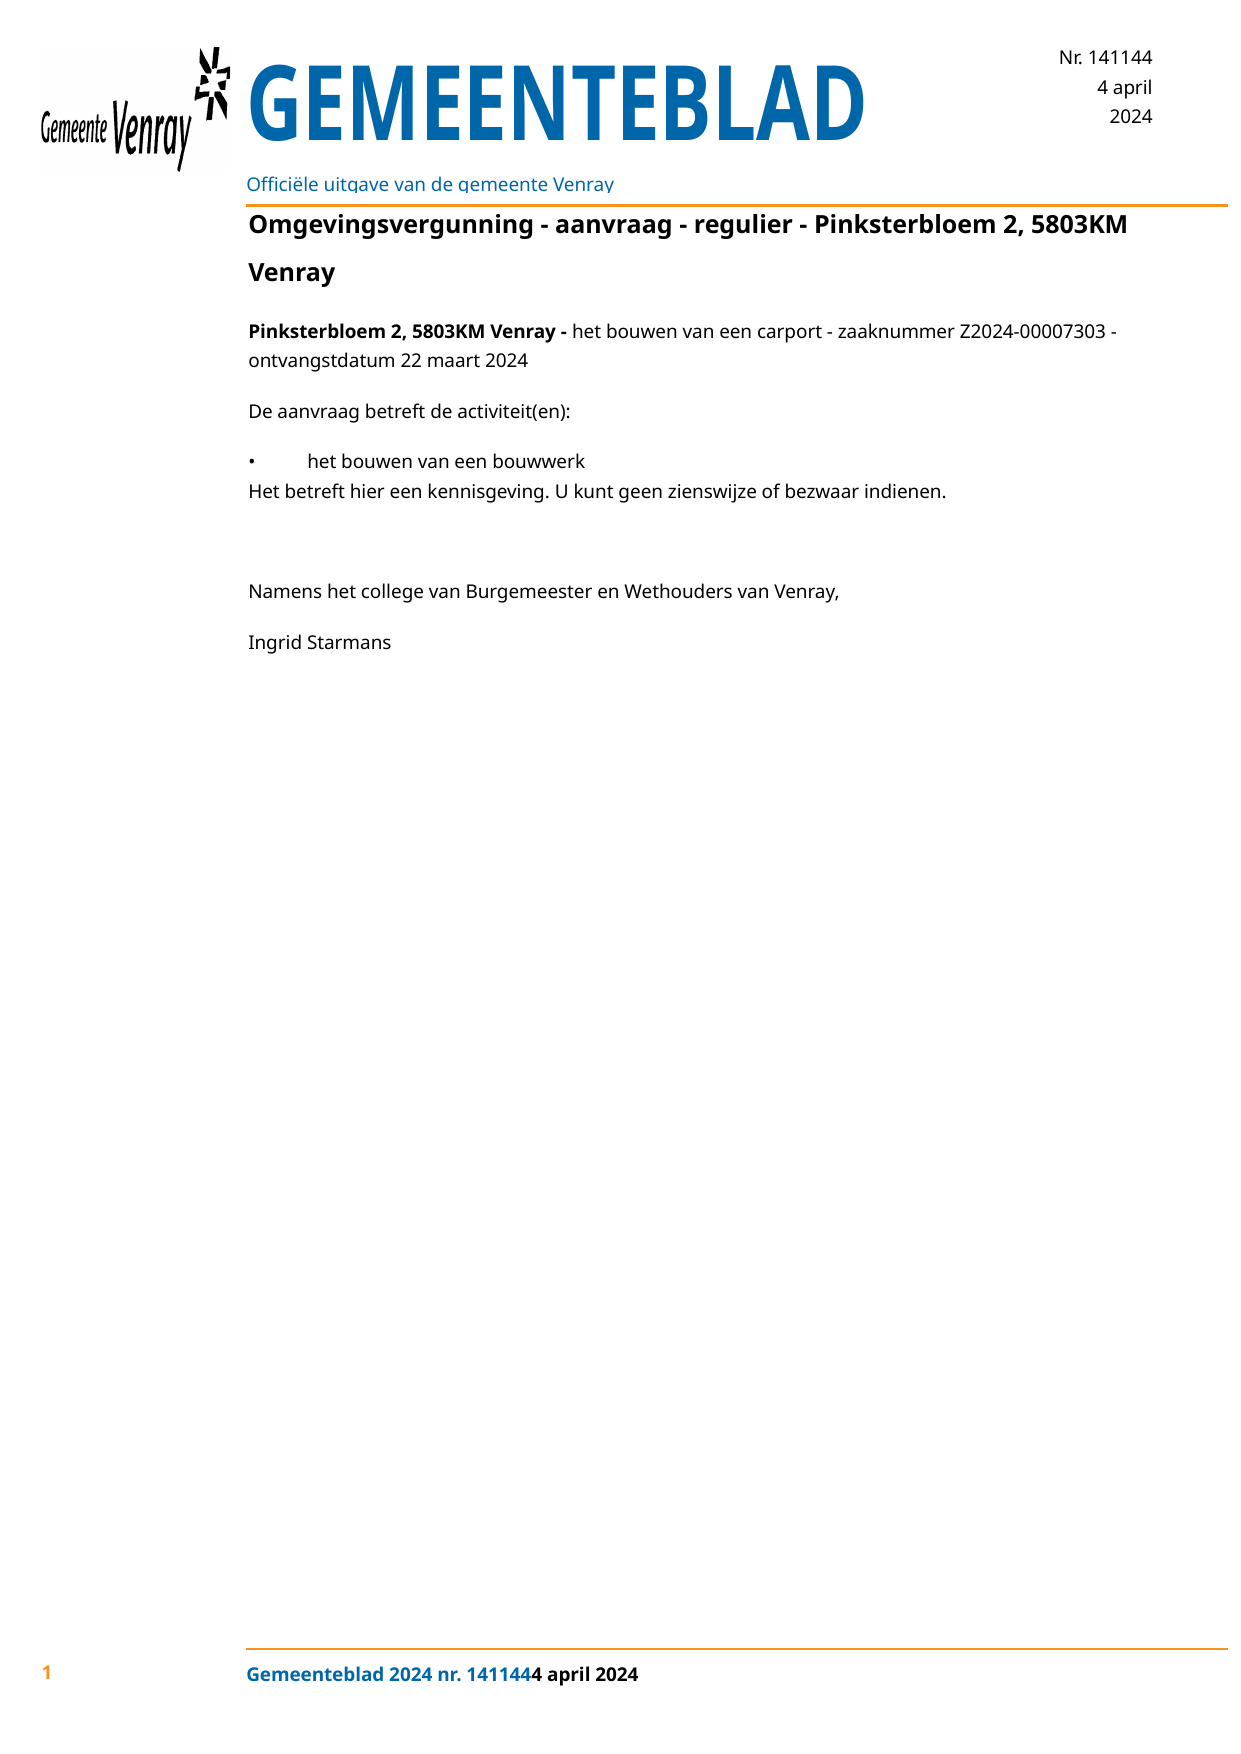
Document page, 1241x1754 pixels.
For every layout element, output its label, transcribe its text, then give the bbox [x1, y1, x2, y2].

list het bouwen van een bouwwerk [248, 448, 1152, 474]
text Namens het college van Burgemeester en Wethouders van Venray, [248, 579, 1152, 604]
text De aanvraag betreft de activiteit(en): [248, 398, 1152, 424]
picture [41, 47, 231, 172]
text Omgevingsvergunning - aanvraag - regulier - Pinksterbloem 2, 5803KM Venray [248, 207, 1152, 288]
text Het betreft hier een kennisgeving. U kunt geen zienswijze of bezwaar indienen. [248, 478, 1152, 504]
text Pinksterbloem 2, 5803KM Venray - het bouwen van een carport - zaaknummer Z2024-00007303 - ontvangstdatum 22 maart 2024 [248, 318, 1152, 373]
text Ingrid Starmans [248, 629, 1152, 655]
